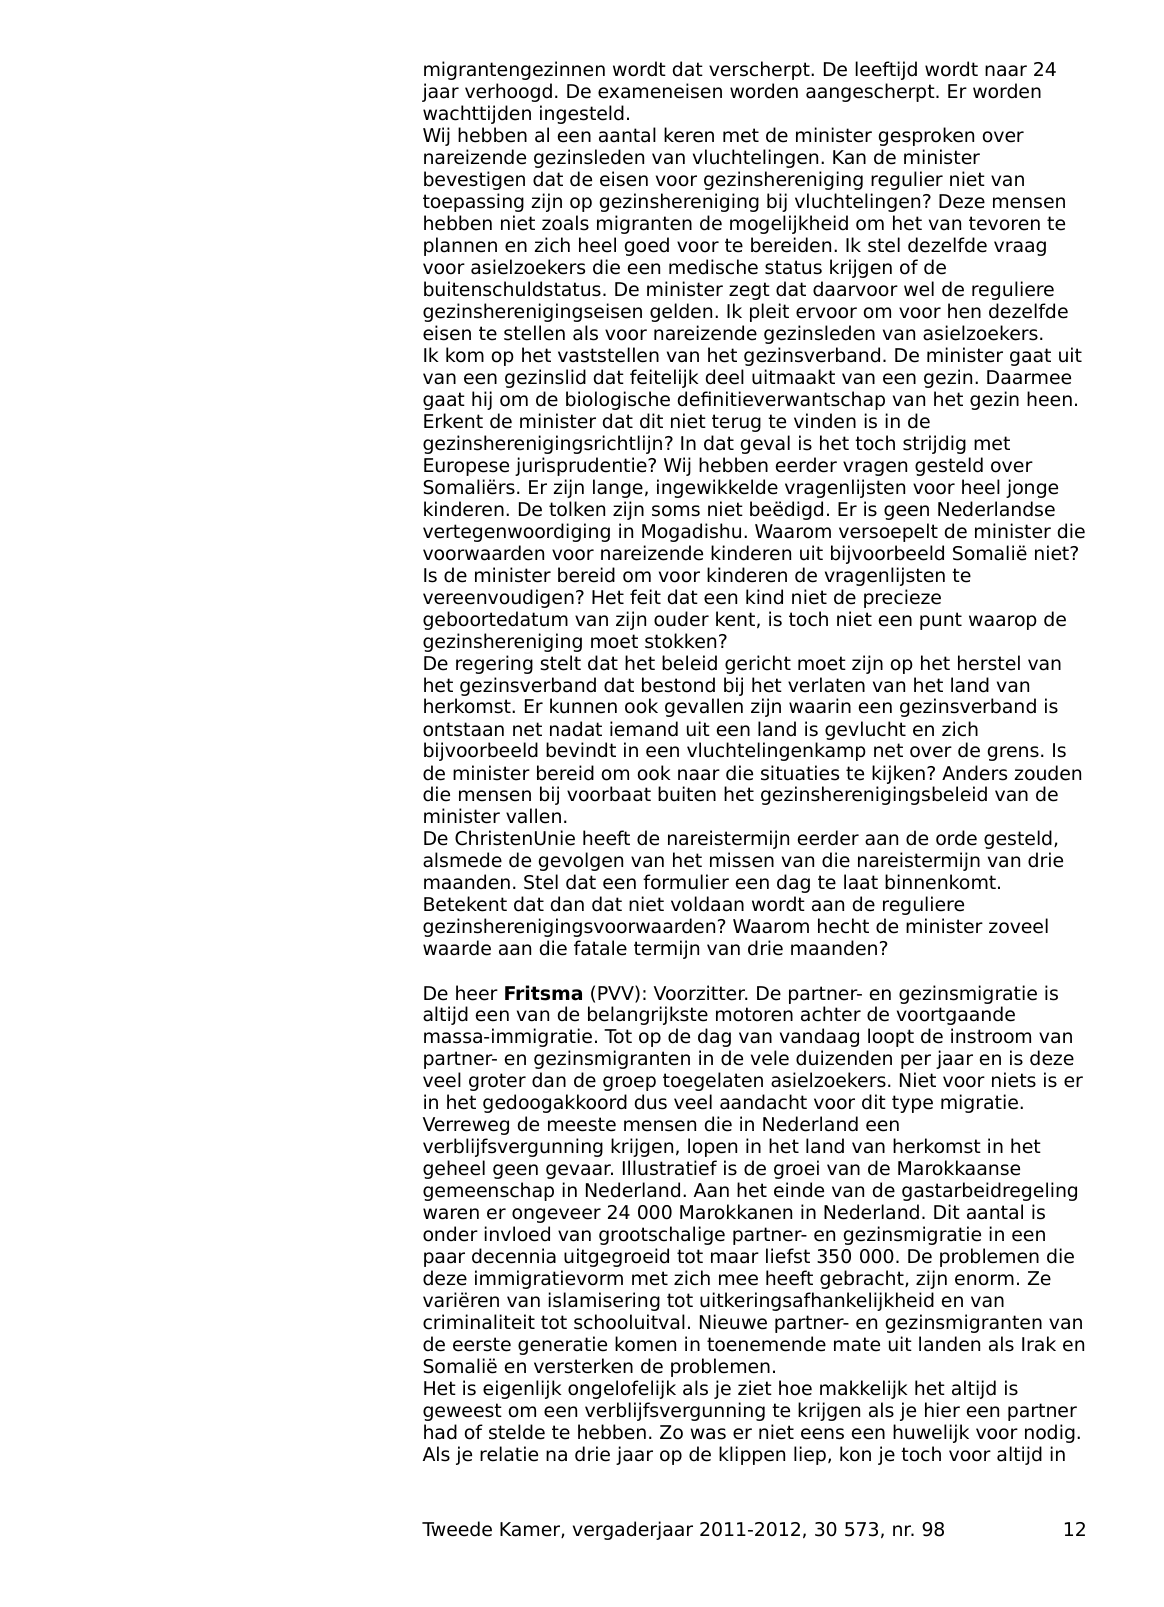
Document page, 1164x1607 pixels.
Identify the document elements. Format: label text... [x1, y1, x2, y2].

text migrantengezinnen wordt dat verscherpt. De leeftijd wordt naar 24 jaar verhoogd. De exameneisen worden aangescherpt. Er worden wachttijden ingesteld. [422, 59, 1087, 125]
text Het is eigenlijk ongelofelijk als je ziet hoe makkelijk het altijd is geweest om een verblijfsvergunning te krijgen als je hier een partner had of stelde te hebben. Zo was er niet eens een huwelijk voor nodig. Als je relatie na drie jaar op de klippen liep, kon je toch voor altijd in [422, 1378, 1087, 1466]
text De regering stelt dat het beleid gericht moet zijn op het herstel van het gezinsverband dat bestond bij het verlaten van het land van herkomst. Er kunnen ook gevallen zijn waarin een gezinsverband is ontstaan net nadat iemand uit een land is gevlucht en zich bijvoorbeeld bevindt in een vluchtelingenkamp net over de grens. Is de minister bereid om ook naar die situaties te kijken? Anders zouden die mensen bij voorbaat buiten het gezinsherenigingsbeleid van de minister vallen. [422, 652, 1087, 828]
text Ik kom op het vaststellen van het gezinsverband. De minister gaat uit van een gezinslid dat feitelijk deel uitmaakt van een gezin. Daarmee gaat hij om de biologische definitieverwantschap van het gezin heen. Erkent de minister dat dit niet terug te vinden is in de gezinsherenigingsrichtlijn? In dat geval is het toch strijdig met Europese jurisprudentie? Wij hebben eerder vragen gesteld over Somaliërs. Er zijn lange, ingewikkelde vragenlijsten voor heel jonge kinderen. De tolken zijn soms niet beëdigd. Er is geen Nederlandse vertegenwoordiging in Mogadishu. Waarom versoepelt de minister die voorwaarden voor nareizende kinderen uit bijvoorbeeld Somalië niet? Is de minister bereid om voor kinderen de vragenlijsten te vereenvoudigen? Het feit dat een kind niet de precieze geboortedatum van zijn ouder kent, is toch niet een punt waarop de gezinshereniging moet stokken? [422, 345, 1087, 652]
text De heer Fritsma (PVV): Voorzitter. De partner- en gezinsmigratie is altijd een van de belangrijkste motoren achter de voortgaande massa-immigratie. Tot op de dag van vandaag loopt de instroom van partner- en gezinsmigranten in de vele duizenden per jaar en is deze veel groter dan de groep toegelaten asielzoekers. Niet voor niets is er in het gedoogakkoord dus veel aandacht voor dit type migratie. Verreweg de meeste mensen die in Nederland een verblijfsvergunning krijgen, lopen in het land van herkomst in het geheel geen gevaar. Illustratief is de groei van de Marokkaanse gemeenschap in Nederland. Aan het einde van de gastarbeidregeling waren er ongeveer 24 000 Marokkanen in Nederland. Dit aantal is onder invloed van grootschalige partner- en gezinsmigratie in een paar decennia uitgegroeid tot maar liefst 350 000. De problemen die deze immigratievorm met zich mee heeft gebracht, zijn enorm. Ze variëren van islamisering tot uitkeringsafhankelijkheid en van criminaliteit tot schooluitval. Nieuwe partner- en gezinsmigranten van de eerste generatie komen in toenemende mate uit landen als Irak en Somalië en versterken de problemen. [422, 982, 1087, 1378]
text Wij hebben al een aantal keren met de minister gesproken over nareizende gezinsleden van vluchtelingen. Kan de minister bevestigen dat de eisen voor gezinshereniging regulier niet van toepassing zijn op gezinshereniging bij vluchtelingen? Deze mensen hebben niet zoals migranten de mogelijkheid om het van tevoren te plannen en zich heel goed voor te bereiden. Ik stel dezelfde vraag voor asielzoekers die een medische status krijgen of de buitenschuldstatus. De minister zegt dat daarvoor wel de reguliere gezinsherenigingseisen gelden. Ik pleit ervoor om voor hen dezelfde eisen te stellen als voor nareizende gezinsleden van asielzoekers. [422, 125, 1087, 345]
text De ChristenUnie heeft de nareistermijn eerder aan de orde gesteld, alsmede de gevolgen van het missen van die nareistermijn van drie maanden. Stel dat een formulier een dag te laat binnenkomt. Betekent dat dan dat niet voldaan wordt aan de reguliere gezinsherenigingsvoorwaarden? Waarom hecht de minister zoveel waarde aan die fatale termijn van drie maanden? [422, 828, 1087, 960]
